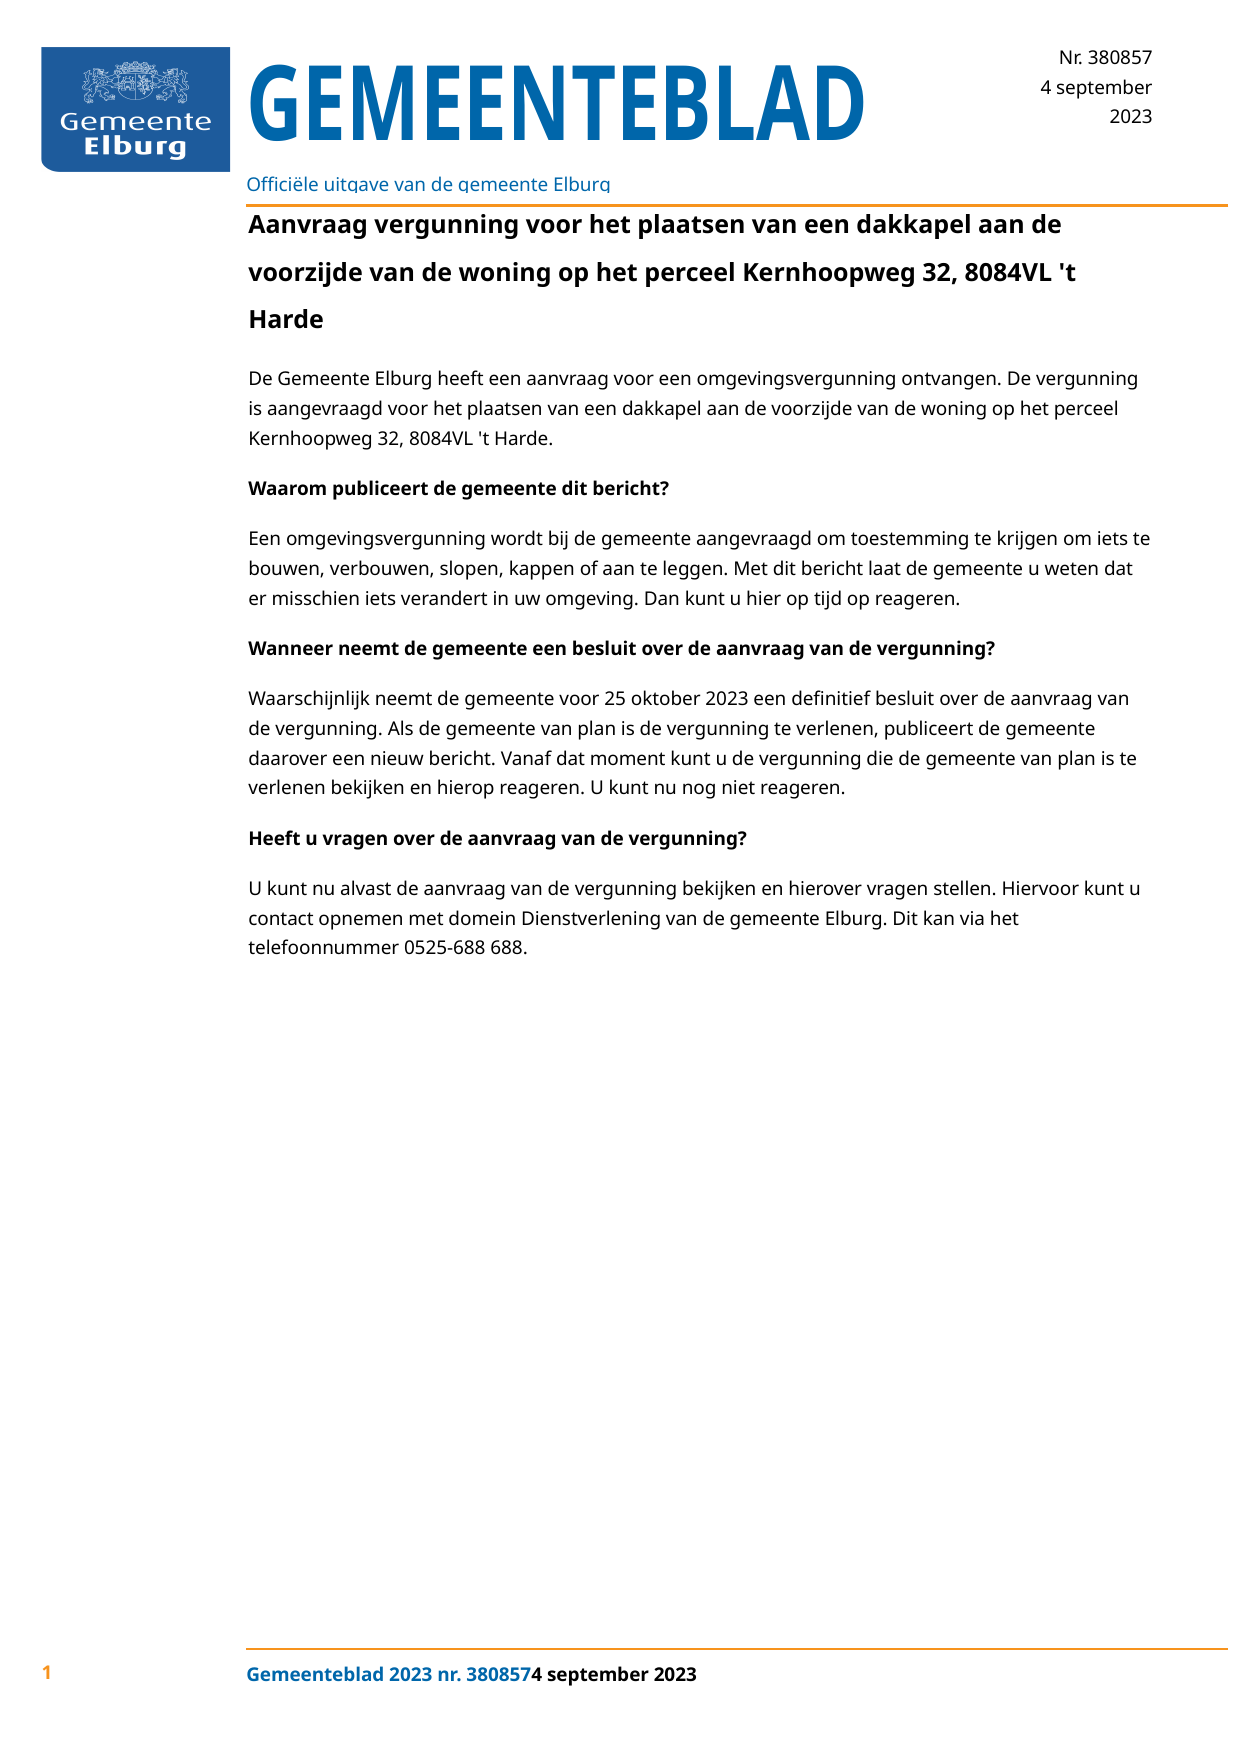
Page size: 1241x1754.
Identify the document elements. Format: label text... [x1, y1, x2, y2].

text Waarschijnlijk neemt de gemeente voor 25 oktober 2023 een definitief besluit over de aanvraag van de vergunning. Als de gemeente van plan is de vergunning te verlenen, publiceert de gemeente daarover een nieuw bericht. Vanaf dat moment kunt u de vergunning die de gemeente van plan is te verlenen bekijken en hierop reageren. U kunt nu nog niet reageren. [248, 686, 1152, 800]
text Waarom publiceert de gemeente dit bericht? [248, 475, 1152, 501]
text Een omgevingsvergunning wordt bij de gemeente aangevraagd om toestemming te krijgen om iets te bouwen, verbouwen, slopen, kappen of aan te leggen. Met dit bericht laat de gemeente u weten dat er misschien iets verandert in uw omgeving. Dan kunt u hier op tijd op reageren. [248, 526, 1152, 610]
text Wanneer neemt de gemeente een besluit over de aanvraag van de vergunning? [248, 635, 1152, 661]
text Heeft u vragen over de aanvraag van de vergunning? [248, 825, 1152, 850]
text De Gemeente Elburg heeft een aanvraag voor een omgevingsvergunning ontvangen. De vergunning is aangevraagd voor het plaatsen van een dakkapel aan de voorzijde van de woning op het perceel Kernhoopweg 32, 8084VL 't Harde. [248, 366, 1152, 450]
picture [41, 47, 231, 172]
text U kunt nu alvast de aanvraag van de vergunning bekijken en hierover vragen stellen. Hiervoor kunt u contact opnemen met domein Dienstverlening van de gemeente Elburg. Dit kan via het telefoonnummer 0525-688 688. [248, 875, 1152, 960]
text Aanvraag vergunning voor het plaatsen van een dakkapel aan de voorzijde van de woning op het perceel Kernhoopweg 32, 8084VL 't Harde [248, 207, 1152, 336]
